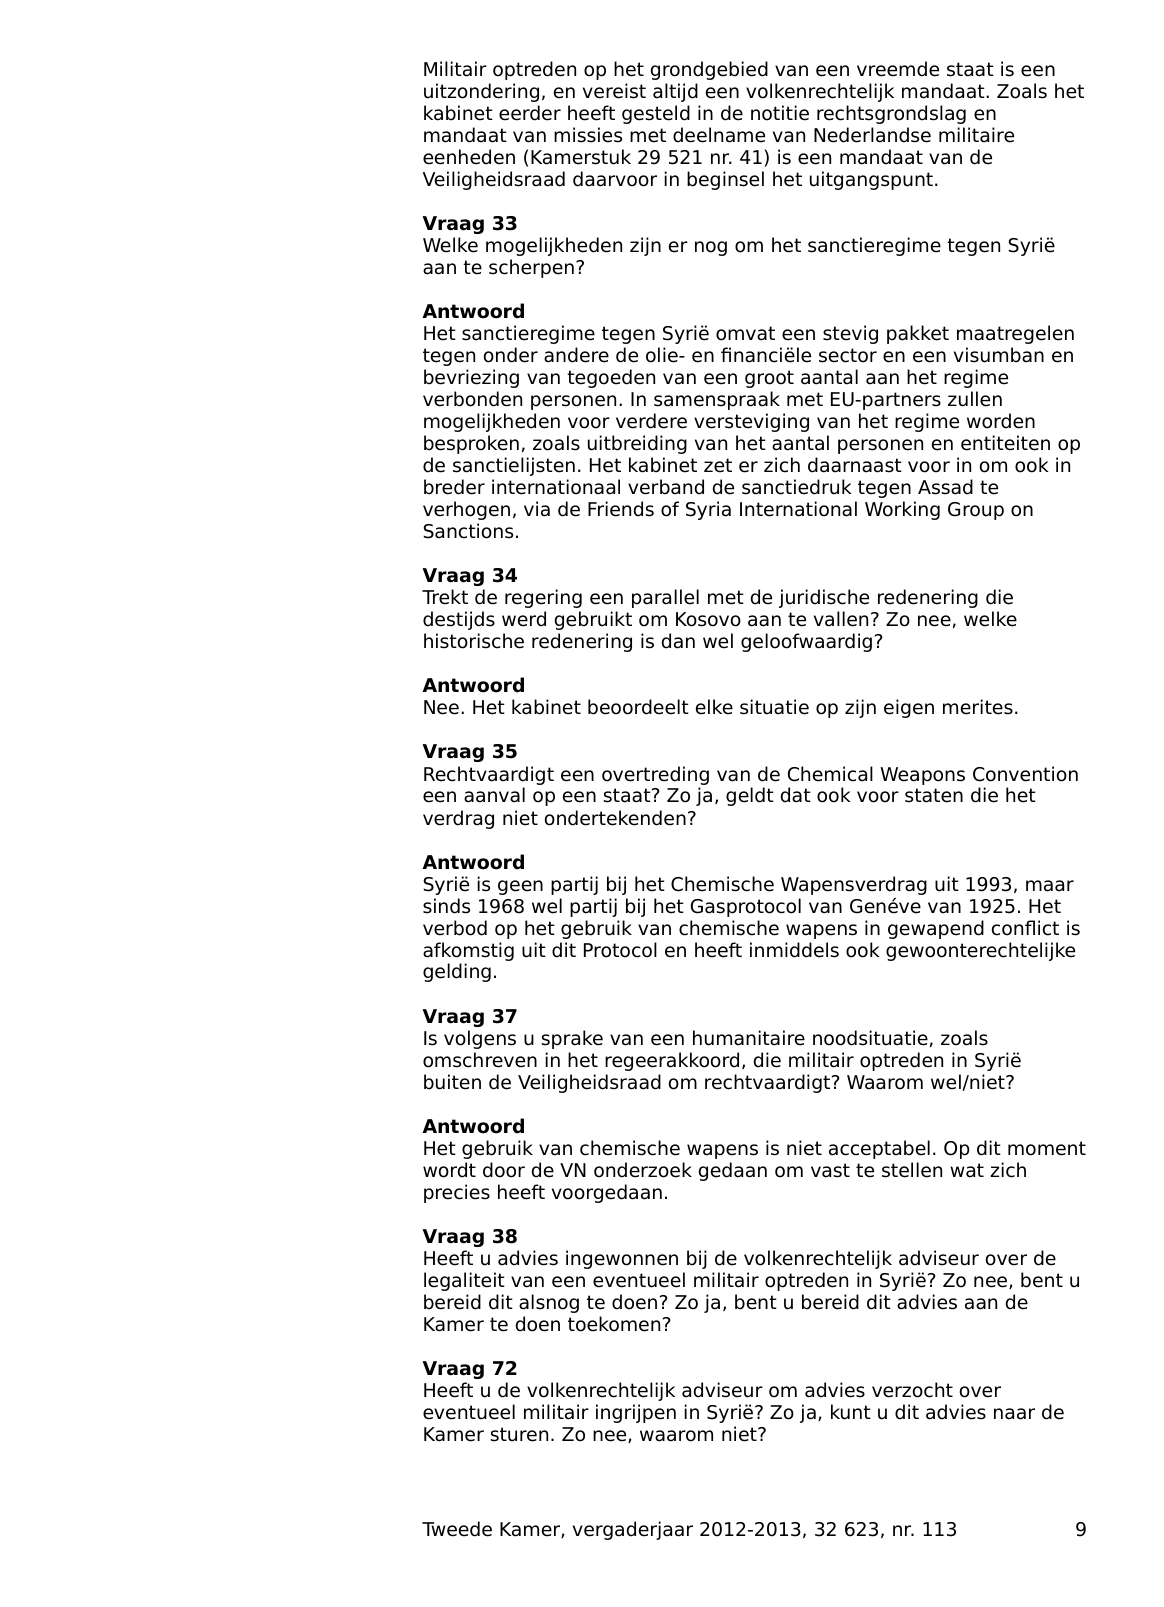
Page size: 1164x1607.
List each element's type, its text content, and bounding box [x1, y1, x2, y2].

text Antwoord [422, 852, 1087, 873]
text Heeft u de volkenrechtelijk adviseur om advies verzocht over eventueel militair ingrijpen in Syrië? Zo ja, kunt u dit advies naar de Kamer sturen. Zo nee, waarom niet? [422, 1380, 1087, 1446]
text Vraag 38 [422, 1226, 1087, 1248]
text Vraag 33 [422, 213, 1087, 235]
text Antwoord [422, 1116, 1087, 1138]
text Trekt de regering een parallel met de juridische redenering die destijds werd gebruikt om Kosovo aan te vallen? Zo nee, welke historische redenering is dan wel geloofwaardig? [422, 587, 1087, 653]
text Het sanctieregime tegen Syrië omvat een stevig pakket maatregelen tegen onder andere de olie- en financiële sector en een visumban en bevriezing van tegoeden van een groot aantal aan het regime verbonden personen. In samenspraak met EU-partners zullen mogelijkheden voor verdere versteviging van het regime worden besproken, zoals uitbreiding van het aantal personen en entiteiten op de sanctielijsten. Het kabinet zet er zich daarnaast voor in om ook in breder internationaal verband de sanctiedruk tegen Assad te verhogen, via de Friends of Syria International Working Group on Sanctions. [422, 323, 1087, 543]
text Vraag 34 [422, 565, 1087, 587]
text Is volgens u sprake van een humanitaire noodsituatie, zoals omschreven in het regeerakkoord, die militair optreden in Syrië buiten de Veiligheidsraad om rechtvaardigt? Waarom wel/niet? [422, 1028, 1087, 1093]
text Antwoord [422, 675, 1087, 697]
text Vraag 35 [422, 741, 1087, 763]
text Rechtvaardigt een overtreding van de Chemical Weapons Convention een aanval op een staat? Zo ja, geldt dat ook voor staten die het verdrag niet ondertekenden? [422, 763, 1087, 829]
text Antwoord [422, 301, 1087, 323]
text Vraag 72 [422, 1358, 1087, 1380]
text Syrië is geen partij bij het Chemische Wapensverdrag uit 1993, maar sinds 1968 wel partij bij het Gasprotocol van Genéve van 1925. Het verbod op het gebruik van chemische wapens in gewapend conflict is afkomstig uit dit Protocol en heeft inmiddels ook gewoonterechtelijke gelding. [422, 873, 1087, 983]
text Vraag 37 [422, 1006, 1087, 1028]
text Heeft u advies ingewonnen bij de volkenrechtelijk adviseur over de legaliteit van een eventueel militair optreden in Syrië? Zo nee, bent u bereid dit alsnog te doen? Zo ja, bent u bereid dit advies aan de Kamer te doen toekomen? [422, 1248, 1087, 1336]
text Het gebruik van chemische wapens is niet acceptabel. Op dit moment wordt door de VN onderzoek gedaan om vast te stellen wat zich precies heeft voorgedaan. [422, 1138, 1087, 1204]
text Welke mogelijkheden zijn er nog om het sanctieregime tegen Syrië aan te scherpen? [422, 235, 1087, 279]
text Militair optreden op het grondgebied van een vreemde staat is een uitzondering, en vereist altijd een volkenrechtelijk mandaat. Zoals het kabinet eerder heeft gesteld in de notitie rechtsgrondslag en mandaat van missies met deelname van Nederlandse militaire eenheden (Kamerstuk 29 521 nr. 41) is een mandaat van de Veiligheidsraad daarvoor in beginsel het uitgangspunt. [422, 59, 1087, 191]
text Nee. Het kabinet beoordeelt elke situatie op zijn eigen merites. [422, 697, 1087, 719]
